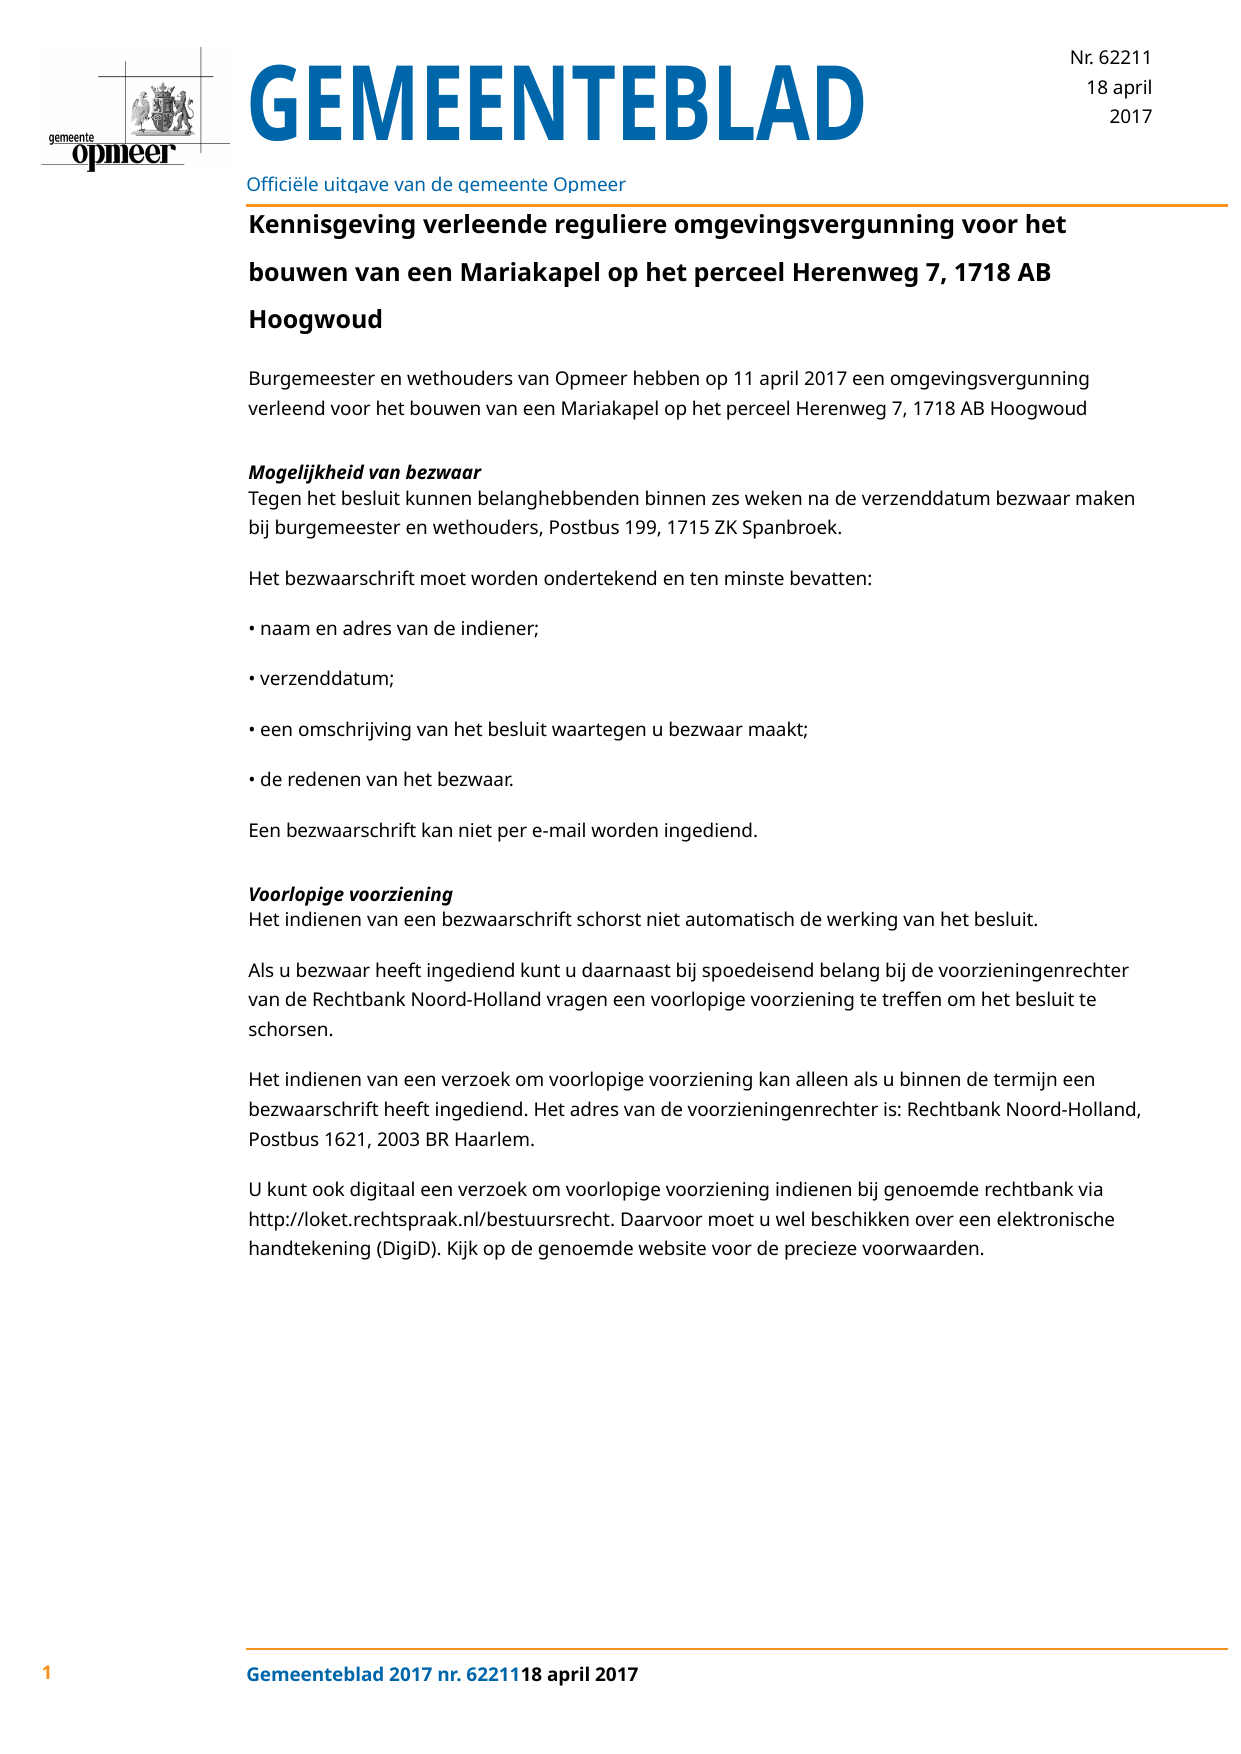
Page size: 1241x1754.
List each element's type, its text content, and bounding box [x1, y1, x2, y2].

text • een omschrijving van het besluit waartegen u bezwaar maakt; [248, 716, 1152, 742]
text Tegen het besluit kunnen belanghebbenden binnen zes weken na de verzenddatum bezwaar maken bij burgemeester en wethouders, Postbus 199, 1715 ZK Spanbroek. [248, 485, 1152, 540]
text Als u bezwaar heeft ingediend kunt u daarnaast bij spoedeisend belang bij de voorzieningenrechter van de Rechtbank Noord-Holland vragen een voorlopige voorziening te treffen om het besluit te schorsen. [248, 957, 1152, 1042]
text Het bezwaarschrift moet worden ondertekend en ten minste bevatten: [248, 565, 1152, 591]
text Kennisgeving verleende reguliere omgevingsvergunning voor het bouwen van een Mariakapel op het perceel Herenweg 7, 1718 AB Hoogwoud [248, 207, 1152, 336]
text • verzenddatum; [248, 666, 1152, 691]
text Het indienen van een verzoek om voorlopige voorziening kan alleen als u binnen de termijn een bezwaarschrift heeft ingediend. Het adres van de voorzieningenrechter is: Rechtbank Noord-Holland, Postbus 1621, 2003 BR Haarlem. [248, 1067, 1152, 1151]
text Het indienen van een bezwaarschrift schorst niet automatisch de werking van het besluit. [248, 907, 1152, 932]
text • naam en adres van de indiener; [248, 615, 1152, 641]
text Voorlopige voorziening [248, 881, 1152, 907]
text U kunt ook digitaal een verzoek om voorlopige voorziening indienen bij genoemde rechtbank via http://loket.rechtspraak.nl/bestuursrecht. Daarvoor moet u wel beschikken over een elektronische handtekening (DigiD). Kijk op de genoemde website voor de precieze voorwaarden. [248, 1176, 1152, 1261]
picture [41, 47, 231, 172]
text Burgemeester en wethouders van Opmeer hebben op 11 april 2017 een omgevingsvergunning verleend voor het bouwen van een Mariakapel op het perceel Herenweg 7, 1718 AB Hoogwoud [248, 366, 1152, 421]
text • de redenen van het bezwaar. [248, 766, 1152, 792]
text Mogelijkheid van bezwaar [248, 459, 1152, 485]
text Een bezwaarschrift kan niet per e-mail worden ingediend. [248, 817, 1152, 843]
